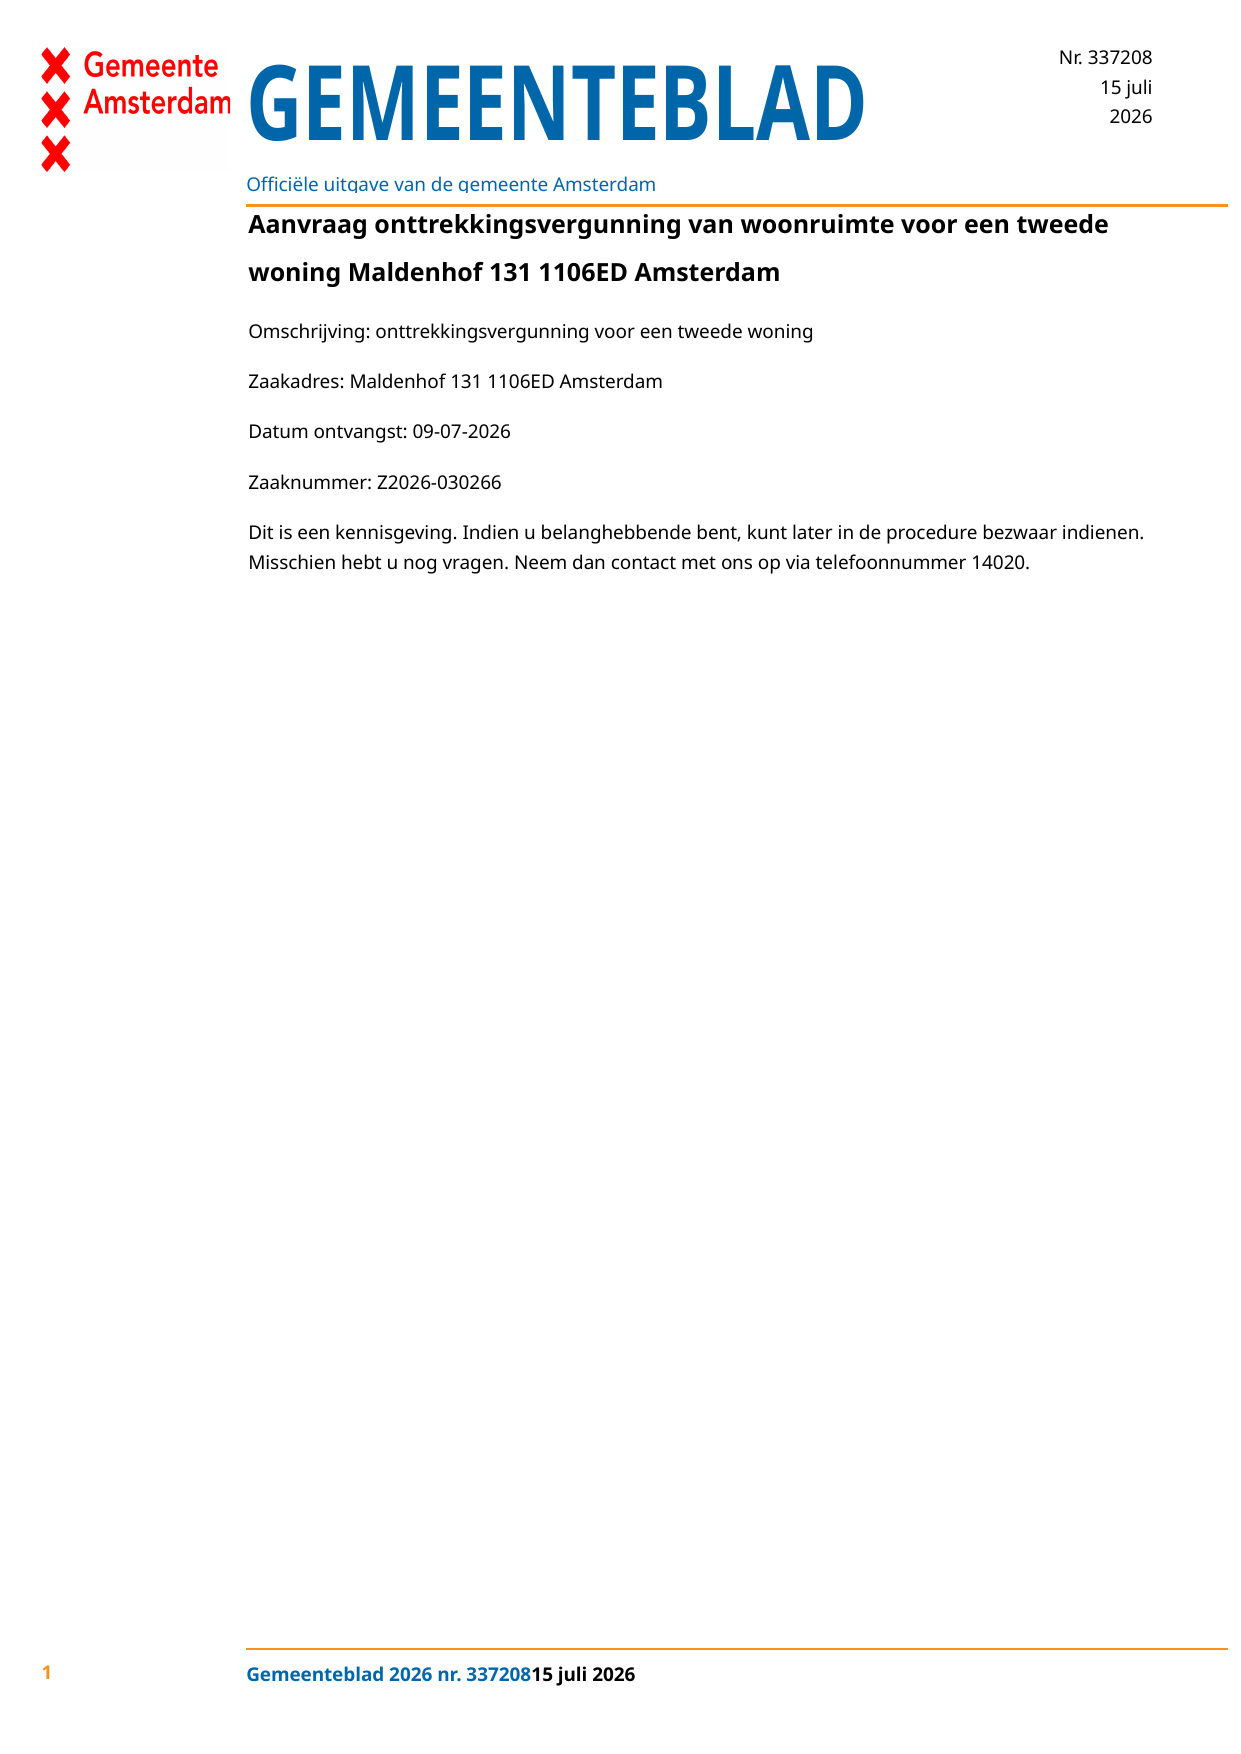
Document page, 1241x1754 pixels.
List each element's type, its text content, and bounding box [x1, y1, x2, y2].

text Aanvraag onttrekkingsvergunning van woonruimte voor een tweede woning Maldenhof 131 1106ED Amsterdam [248, 207, 1152, 288]
text Omschrijving: onttrekkingsvergunning voor een tweede woning [248, 318, 1152, 344]
text Dit is een kennisgeving. Indien u belanghebbende bent, kunt later in de procedure bezwaar indienen. Misschien hebt u nog vragen. Neem dan contact met ons op via telefoonnummer 14020. [248, 519, 1152, 575]
text Datum ontvangst: 09-07-2026 [248, 419, 1152, 444]
picture [41, 47, 231, 172]
text Zaaknummer: Z2026-030266 [248, 469, 1152, 495]
text Zaakadres: Maldenhof 131 1106ED Amsterdam [248, 368, 1152, 394]
